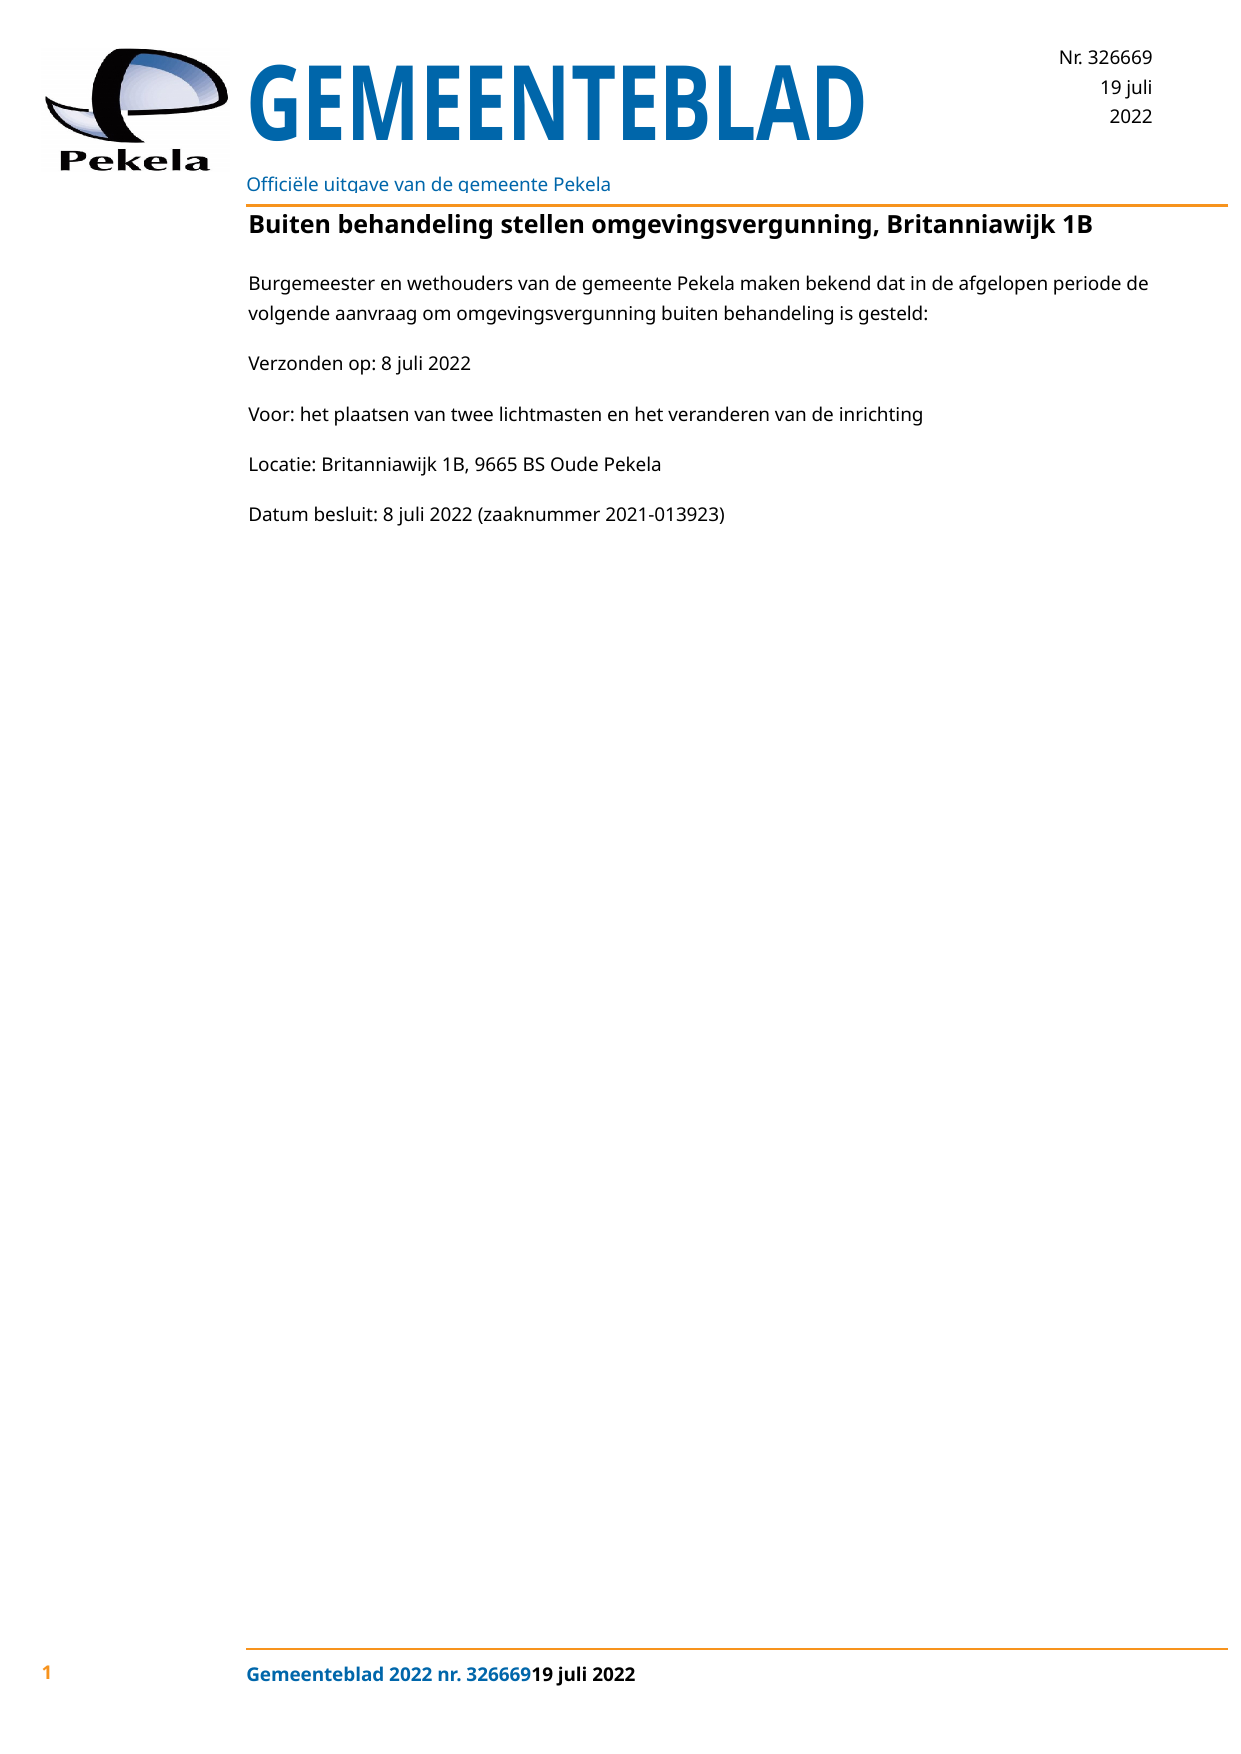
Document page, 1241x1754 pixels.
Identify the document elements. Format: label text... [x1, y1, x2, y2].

text Datum besluit: 8 juli 2022 (zaaknummer 2021-013923) [248, 502, 1152, 527]
text Locatie: Britanniawijk 1B, 9665 BS Oude Pekela [248, 451, 1152, 477]
text Burgemeester en wethouders van de gemeente Pekela maken bekend dat in de afgelopen periode de volgende aanvraag om omgevingsvergunning buiten behandeling is gesteld: [248, 270, 1152, 326]
text Buiten behandeling stellen omgevingsvergunning, Britanniawijk 1B [248, 207, 1152, 241]
text Verzonden op: 8 juli 2022 [248, 350, 1152, 376]
picture [41, 47, 231, 172]
text Voor: het plaatsen van twee lichtmasten en het veranderen van de inrichting [248, 401, 1152, 426]
